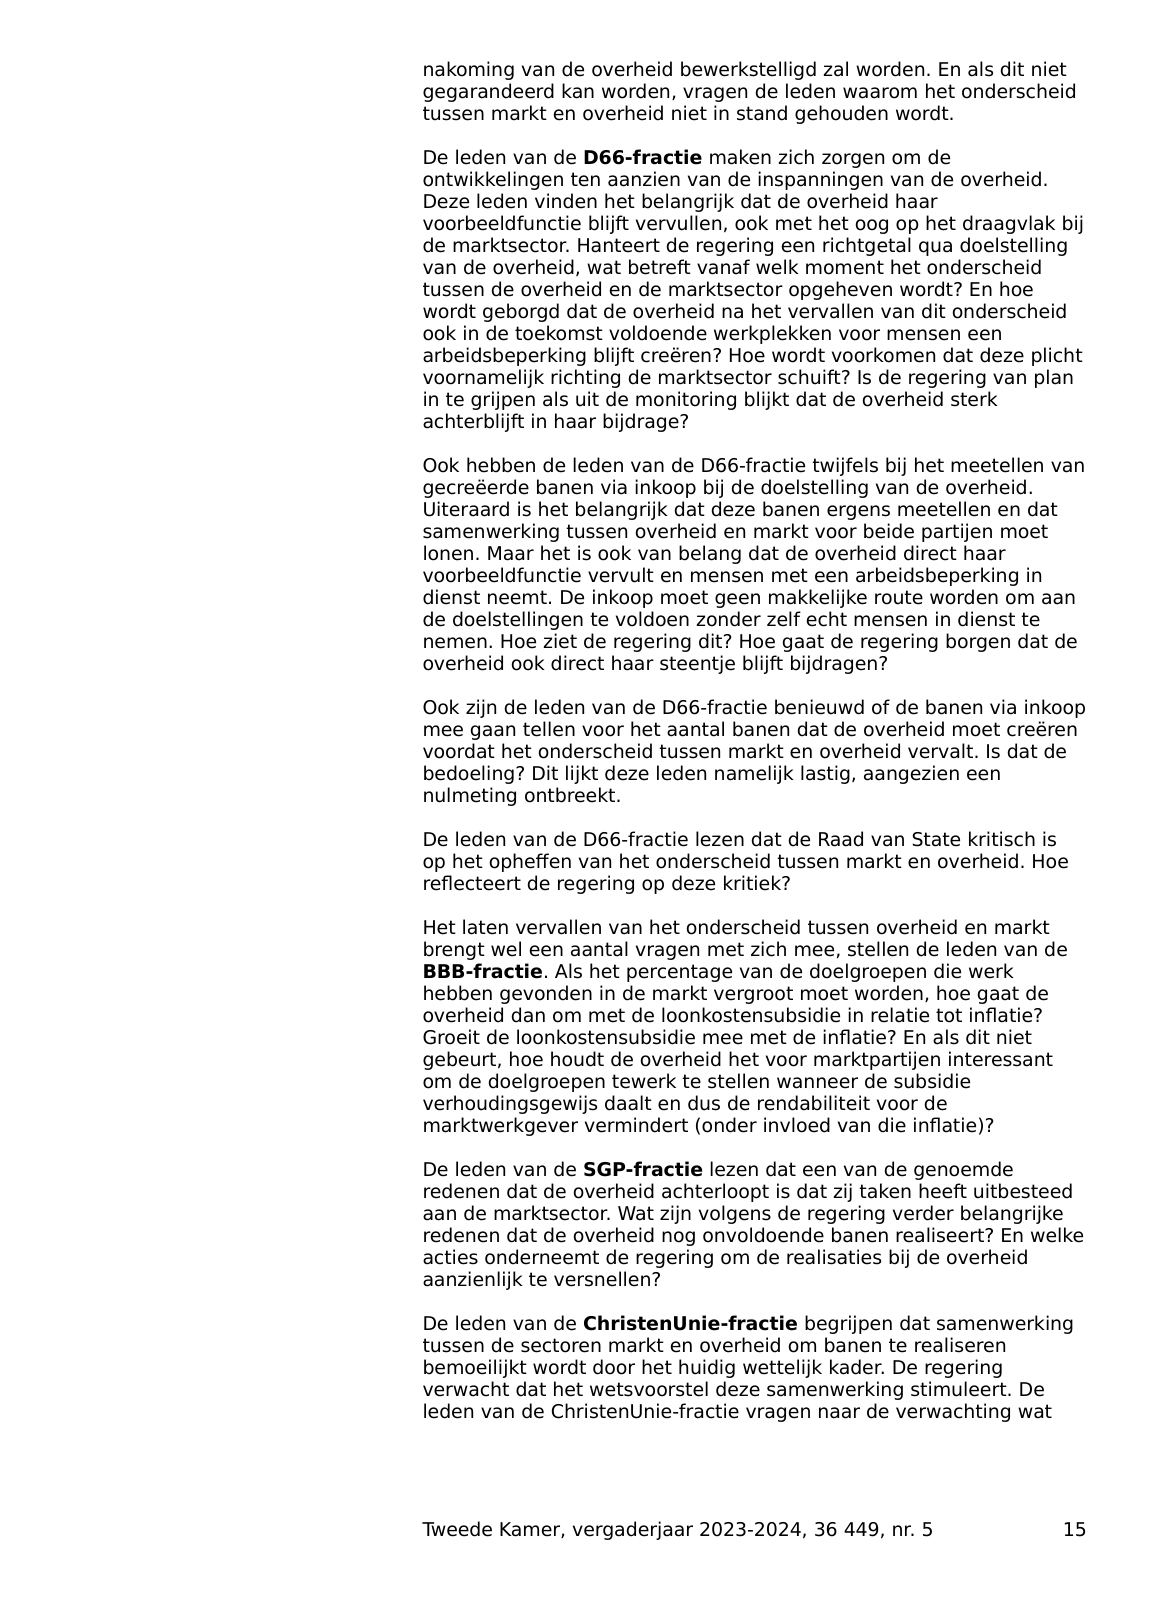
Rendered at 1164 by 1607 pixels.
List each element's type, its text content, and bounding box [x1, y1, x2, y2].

text Ook hebben de leden van de D66-fractie twijfels bij het meetellen van gecreëerde banen via inkoop bij de doelstelling van de overheid. Uiteraard is het belangrijk dat deze banen ergens meetellen en dat samenwerking tussen overheid en markt voor beide partijen moet lonen. Maar het is ook van belang dat de overheid direct haar voorbeeldfunctie vervult en mensen met een arbeidsbeperking in dienst neemt. De inkoop moet geen makkelijke route worden om aan de doelstellingen te voldoen zonder zelf echt mensen in dienst te nemen. Hoe ziet de regering dit? Hoe gaat de regering borgen dat de overheid ook direct haar steentje blijft bijdragen? [422, 455, 1087, 675]
text nakoming van de overheid bewerkstelligd zal worden. En als dit niet gegarandeerd kan worden, vragen de leden waarom het onderscheid tussen markt en overheid niet in stand gehouden wordt. [422, 59, 1087, 125]
text De leden van de D66-fractie maken zich zorgen om de ontwikkelingen ten aanzien van de inspanningen van de overheid. Deze leden vinden het belangrijk dat de overheid haar voorbeeldfunctie blijft vervullen, ook met het oog op het draagvlak bij de marktsector. Hanteert de regering een richtgetal qua doelstelling van de overheid, wat betreft vanaf welk moment het onderscheid tussen de overheid en de marktsector opgeheven wordt? En hoe wordt geborgd dat de overheid na het vervallen van dit onderscheid ook in de toekomst voldoende werkplekken voor mensen een arbeidsbeperking blijft creëren? Hoe wordt voorkomen dat deze plicht voornamelijk richting de marktsector schuift? Is de regering van plan in te grijpen als uit de monitoring blijkt dat de overheid sterk achterblijft in haar bijdrage? [422, 147, 1087, 433]
text Het laten vervallen van het onderscheid tussen overheid en markt brengt wel een aantal vragen met zich mee, stellen de leden van de BBB-fractie. Als het percentage van de doelgroepen die werk hebben gevonden in de markt vergroot moet worden, hoe gaat de overheid dan om met de loonkostensubsidie in relatie tot inflatie? Groeit de loonkostensubsidie mee met de inflatie? En als dit niet gebeurt, hoe houdt de overheid het voor marktpartijen interessant om de doelgroepen tewerk te stellen wanneer de subsidie verhoudingsgewijs daalt en dus de rendabiliteit voor de marktwerkgever vermindert (onder invloed van die inflatie)? [422, 917, 1087, 1137]
text De leden van de SGP-fractie lezen dat een van de genoemde redenen dat de overheid achterloopt is dat zij taken heeft uitbesteed aan de marktsector. Wat zijn volgens de regering verder belangrijke redenen dat de overheid nog onvoldoende banen realiseert? En welke acties onderneemt de regering om de realisaties bij de overheid aanzienlijk te versnellen? [422, 1159, 1087, 1291]
text Ook zijn de leden van de D66-fractie benieuwd of de banen via inkoop mee gaan tellen voor het aantal banen dat de overheid moet creëren voordat het onderscheid tussen markt en overheid vervalt. Is dat de bedoeling? Dit lijkt deze leden namelijk lastig, aangezien een nulmeting ontbreekt. [422, 697, 1087, 807]
text De leden van de ChristenUnie-fractie begrijpen dat samenwerking tussen de sectoren markt en overheid om banen te realiseren bemoeilijkt wordt door het huidig wettelijk kader. De regering verwacht dat het wetsvoorstel deze samenwerking stimuleert. De leden van de ChristenUnie-fractie vragen naar de verwachting wat [422, 1313, 1087, 1423]
text De leden van de D66-fractie lezen dat de Raad van State kritisch is op het opheffen van het onderscheid tussen markt en overheid. Hoe reflecteert de regering op deze kritiek? [422, 829, 1087, 895]
